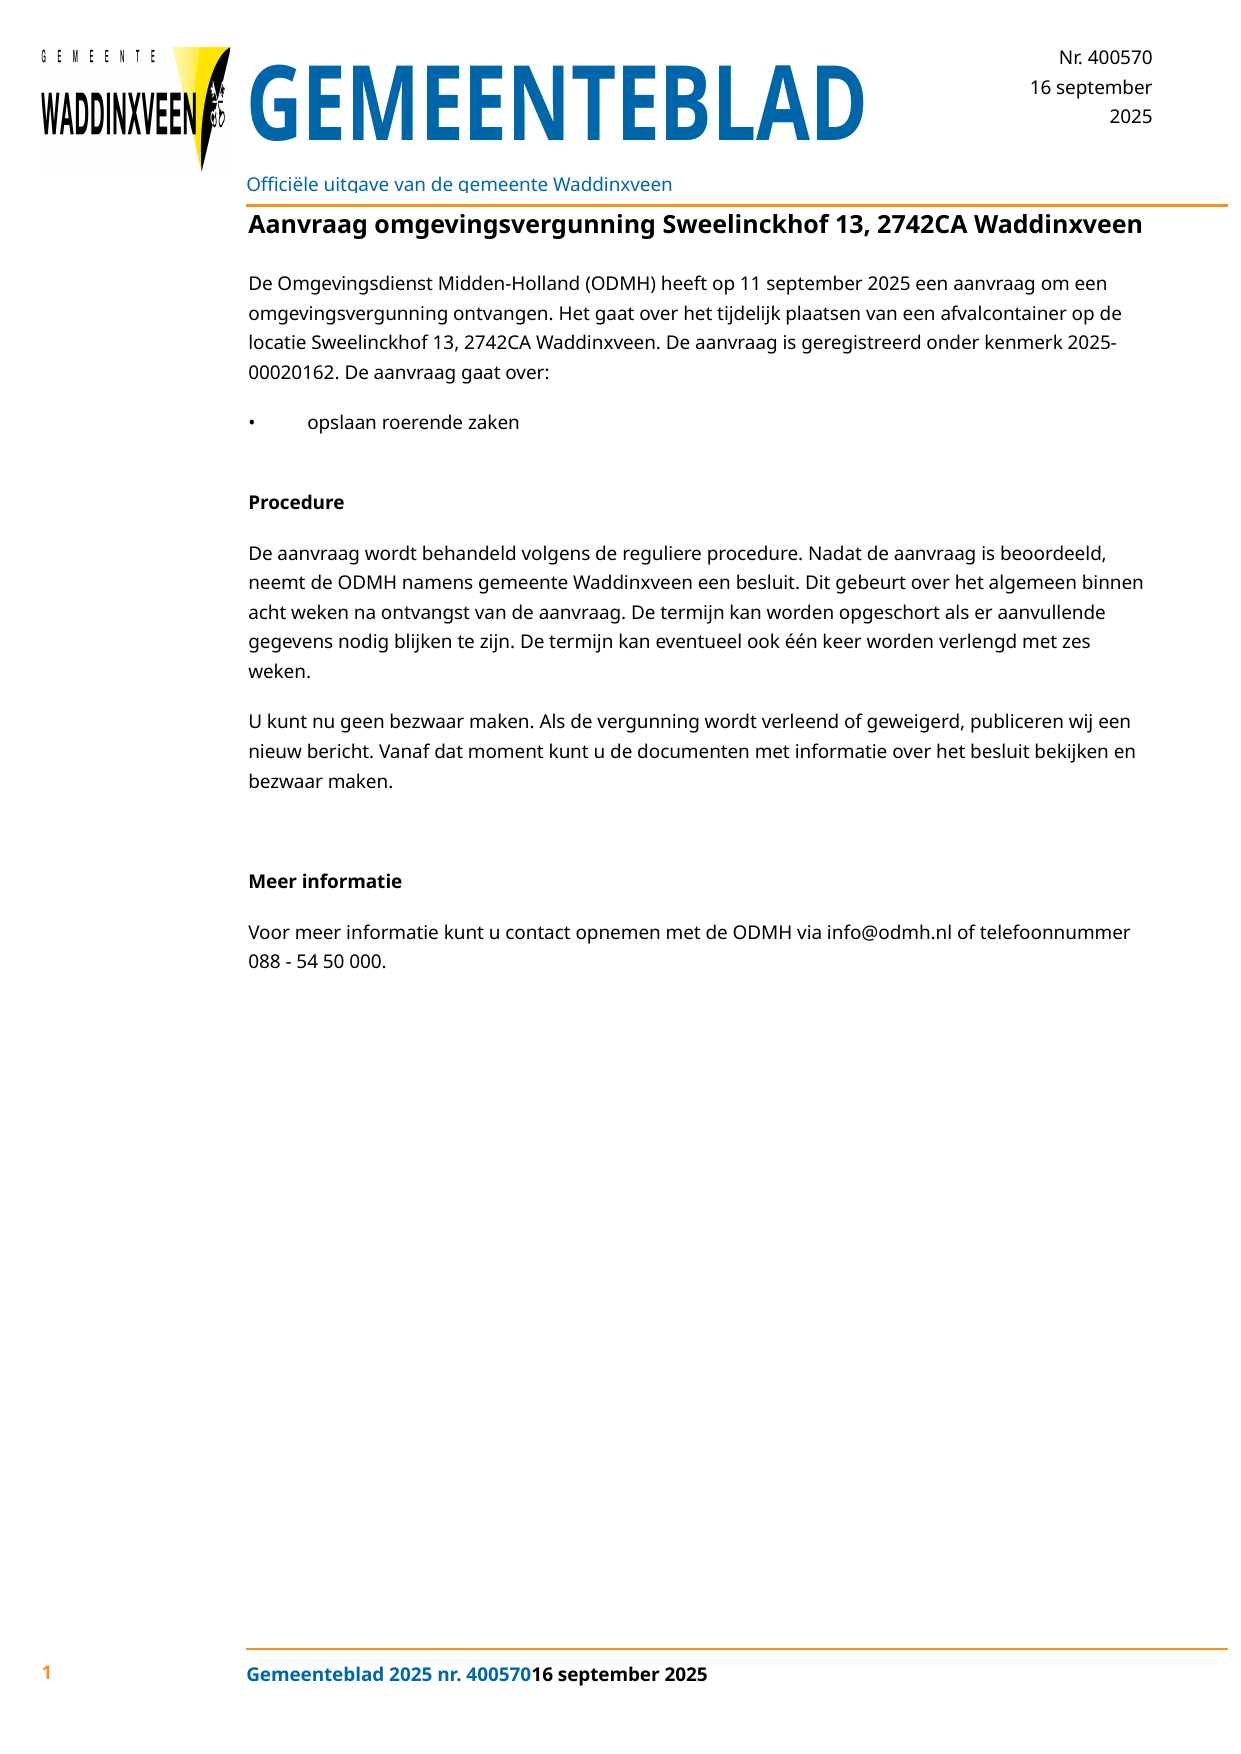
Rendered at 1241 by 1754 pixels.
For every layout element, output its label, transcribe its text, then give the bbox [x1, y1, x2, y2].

picture [41, 47, 231, 172]
text De aanvraag wordt behandeld volgens de reguliere procedure. Nadat de aanvraag is beoordeeld, neemt de ODMH namens gemeente Waddinxveen een besluit. Dit gebeurt over het algemeen binnen acht weken na ontvangst van de aanvraag. De termijn kan worden opgeschort als er aanvullende gegevens nodig blijken te zijn. De termijn kan eventueel ook één keer worden verlengd met zes weken. [248, 540, 1152, 684]
text Aanvraag omgevingsvergunning Sweelinckhof 13, 2742CA Waddinxveen [248, 207, 1152, 241]
text Voor meer informatie kunt u contact opnemen met de ODMH via info@odmh.nl of telefoonnummer 088 - 54 50 000. [248, 919, 1152, 974]
text De Omgevingsdienst Midden-Holland (ODMH) heeft op 11 september 2025 een aanvraag om een omgevingsvergunning ontvangen. Het gaat over het tijdelijk plaatsen van een afvalcontainer op de locatie Sweelinckhof 13, 2742CA Waddinxveen. De aanvraag is geregistreerd onder kenmerk 2025-00020162. De aanvraag gaat over: [248, 270, 1152, 385]
list opslaan roerende zaken [248, 409, 1152, 435]
text Procedure [248, 489, 1152, 515]
text Meer informatie [248, 869, 1152, 894]
text U kunt nu geen bezwaar maken. Als de vergunning wordt verleend of geweigerd, publiceren wij een nieuw bericht. Vanaf dat moment kunt u de documenten met informatie over het besluit bekijken en bezwaar maken. [248, 709, 1152, 793]
